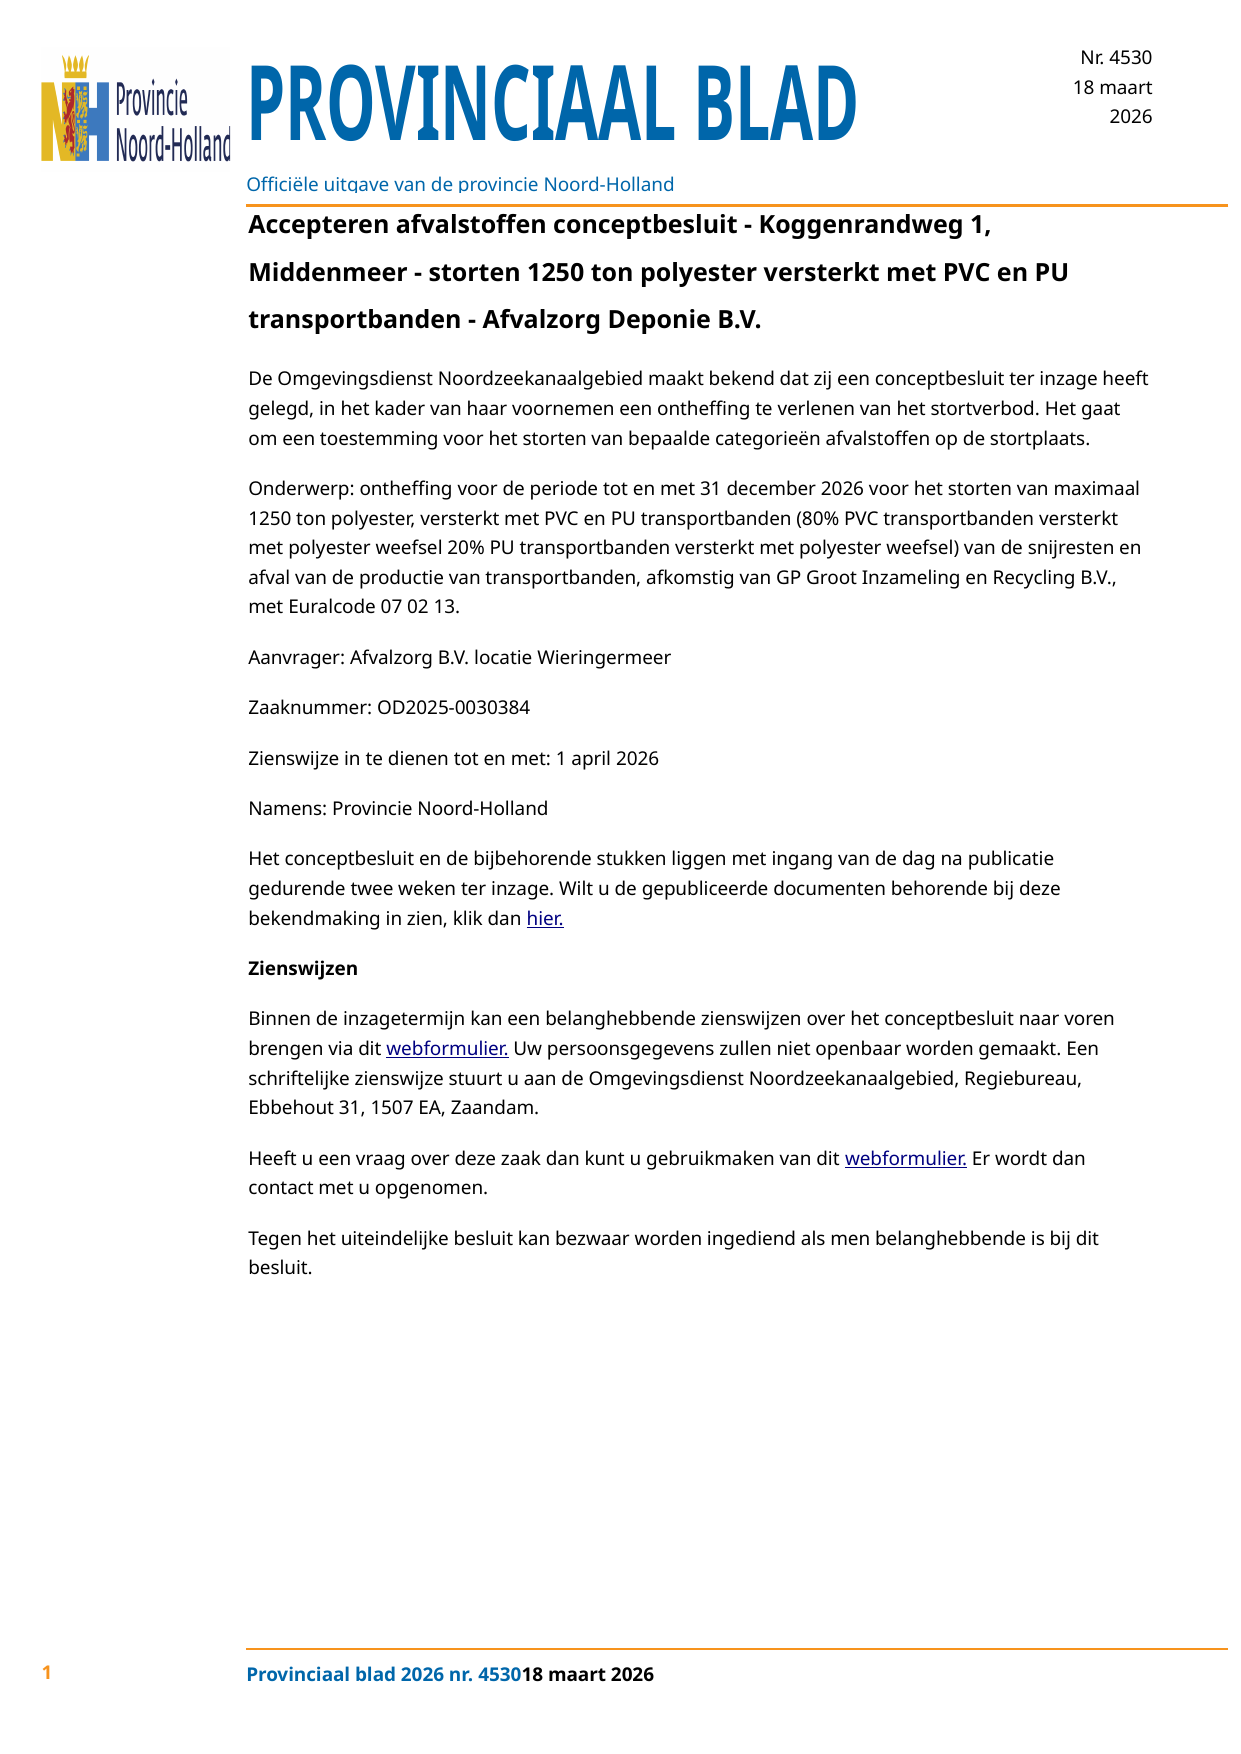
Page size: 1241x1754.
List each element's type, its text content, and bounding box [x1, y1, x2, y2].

text Zienswijzen [248, 955, 1152, 981]
text Aanvrager: Afvalzorg B.V. locatie Wieringermeer [248, 644, 1152, 669]
picture [41, 47, 231, 172]
text Tegen het uiteindelijke besluit kan bezwaar worden ingediend als men belanghebbende is bij dit besluit. [248, 1225, 1152, 1280]
text Heeft u een vraag over deze zaak dan kunt u gebruikmaken van dit webformulier. Er wordt dan contact met u opgenomen. [248, 1145, 1152, 1200]
text Binnen de inzagetermijn kan een belanghebbende zienswijzen over het conceptbesluit naar voren brengen via dit webformulier. Uw persoonsgegevens zullen niet openbaar worden gemaakt. Een schriftelijke zienswijze stuurt u aan de Omgevingsdienst Noordzeekanaalgebied, Regiebureau, Ebbehout 31, 1507 EA, Zaandam. [248, 1006, 1152, 1120]
text Namens: Provincie Noord-Holland [248, 795, 1152, 821]
text Onderwerp: ontheffing voor de periode tot en met 31 december 2026 voor het storten van maximaal 1250 ton polyester, versterkt met PVC en PU transportbanden (80% PVC transportbanden versterkt met polyester weefsel 20% PU transportbanden versterkt met polyester weefsel) van de snijresten en afval van de productie van transportbanden, afkomstig van GP Groot Inzameling en Recycling B.V., met Euralcode 07 02 13. [248, 475, 1152, 619]
text Het conceptbesluit en de bijbehorende stukken liggen met ingang van de dag na publicatie gedurende twee weken ter inzage. Wilt u de gepubliceerde documenten behorende bij deze bekendmaking in zien, klik dan hier. [248, 846, 1152, 930]
text Zienswijze in te dienen tot en met: 1 april 2026 [248, 745, 1152, 770]
text De Omgevingsdienst Noordzeekanaalgebied maakt bekend dat zij een conceptbesluit ter inzage heeft gelegd, in het kader van haar voornemen een ontheffing te verlenen van het stortverbod. Het gaat om een toestemming voor het storten van bepaalde categorieën afvalstoffen op de stortplaats. [248, 366, 1152, 450]
text Accepteren afvalstoffen conceptbesluit - Koggenrandweg 1, Middenmeer - storten 1250 ton polyester versterkt met PVC en PU transportbanden - Afvalzorg Deponie B.V. [248, 207, 1152, 336]
text Zaaknummer: OD2025-0030384 [248, 694, 1152, 720]
